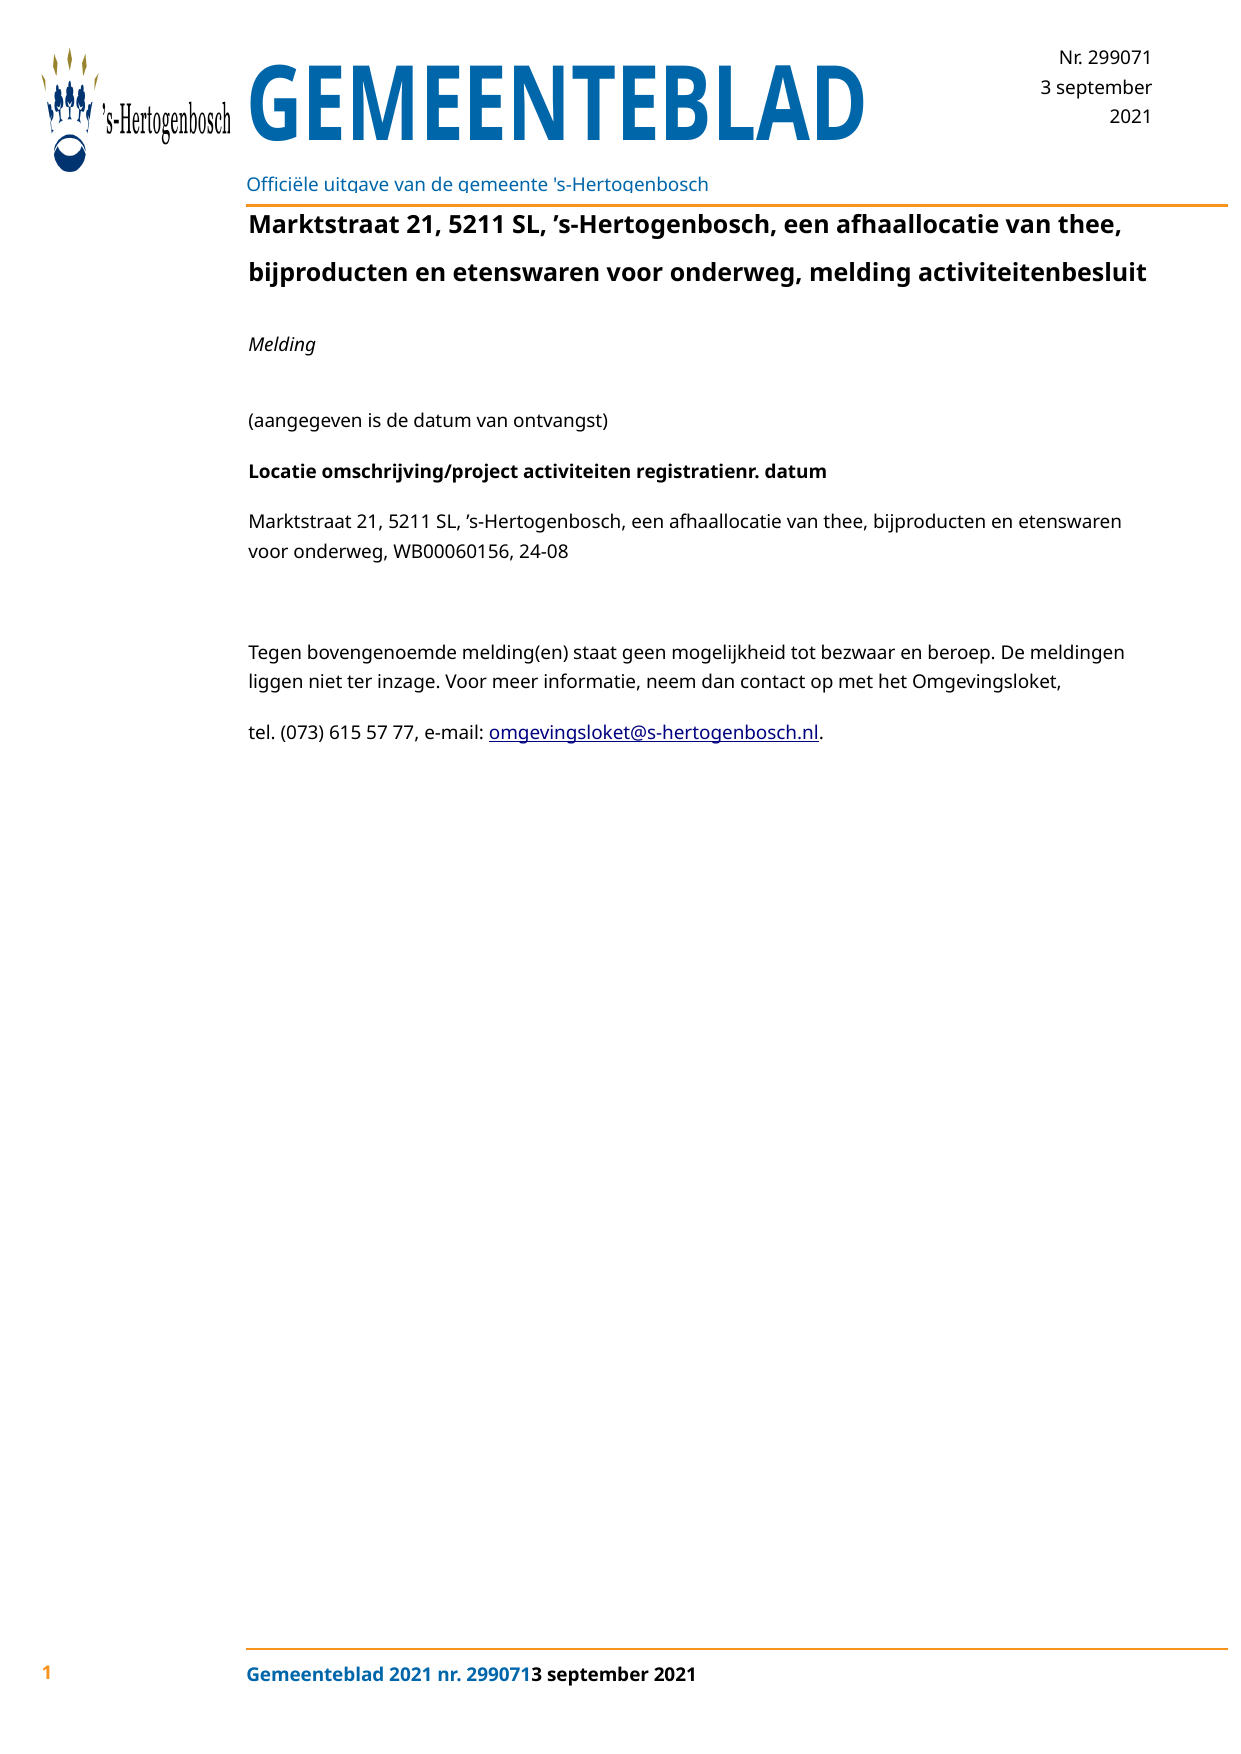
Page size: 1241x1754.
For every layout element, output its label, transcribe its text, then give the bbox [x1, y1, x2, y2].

text Marktstraat 21, 5211 SL, ’s-Hertogenbosch, een afhaallocatie van thee, bijproducten en etenswaren voor onderweg, melding activiteitenbesluit [248, 207, 1152, 288]
text (aangegeven is de datum van ontvangst) [248, 408, 1152, 433]
text Locatie omschrijving/project activiteiten registratienr. datum [248, 458, 1152, 484]
picture [41, 47, 231, 172]
text tel. (073) 615 57 77, e-mail: omgevingsloket@s-hertogenbosch.nl. [248, 719, 1152, 744]
text Melding [248, 331, 1152, 357]
text Tegen bovengenoemde melding(en) staat geen mogelijkheid tot bezwaar en beroep. De meldingen liggen niet ter inzage. Voor meer informatie, neem dan contact op met het Omgevingsloket, [248, 639, 1152, 694]
text Marktstraat 21, 5211 SL, ’s-Hertogenbosch, een afhaallocatie van thee, bijproducten en etenswaren voor onderweg, WB00060156, 24-08 [248, 508, 1152, 564]
